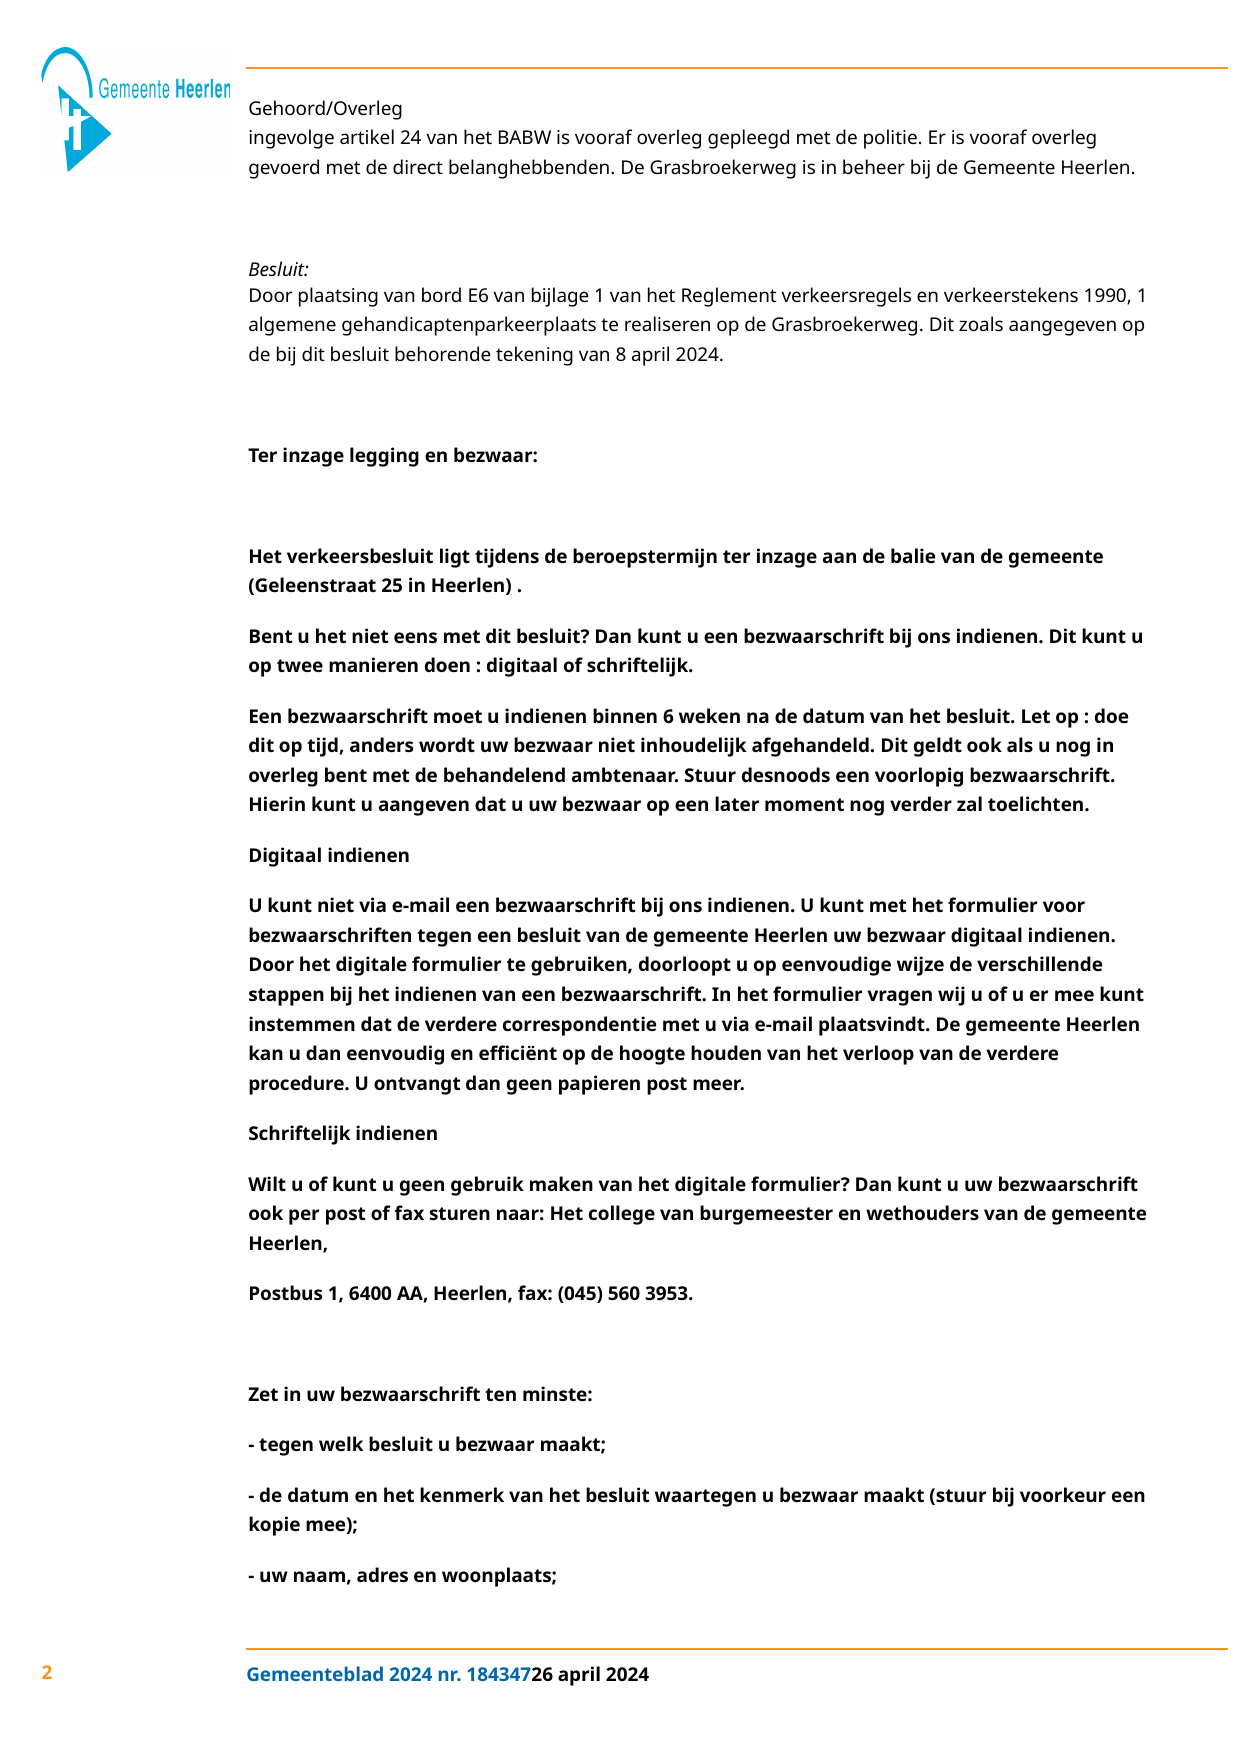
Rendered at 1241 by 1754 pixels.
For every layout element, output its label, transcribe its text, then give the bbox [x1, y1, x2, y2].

text Postbus 1, 6400 AA, Heerlen, fax: (045) 560 3953. [248, 1280, 1152, 1306]
text Schriftelijk indienen [248, 1120, 1152, 1146]
text Besluit: [248, 256, 1152, 282]
text Een bezwaarschrift moet u indienen binnen 6 weken na de datum van het besluit. Let op : doe dit op tijd, anders wordt uw bezwaar niet inhoudelijk afgehandeld. Dit geldt ook als u nog in overleg bent met de behandelend ambtenaar. Stuur desnoods een voorlopig bezwaarschrift. Hierin kunt u aangeven dat u uw bezwaar op een later moment nog verder zal toelichten. [248, 703, 1152, 817]
text Digitaal indienen [248, 842, 1152, 868]
text ingevolge artikel 24 van het BABW is vooraf overleg gepleegd met de politie. Er is vooraf overleg gevoerd met de direct belanghebbenden. De Grasbroekerweg is in beheer bij de Gemeente Heerlen. [248, 124, 1152, 180]
picture [41, 47, 59, 70]
text Het verkeersbesluit ligt tijdens de beroepstermijn ter inzage aan de balie van de gemeente (Geleenstraat 25 in Heerlen) . [248, 543, 1152, 598]
text Door plaatsing van bord E6 van bijlage 1 van het Reglement verkeersregels en verkeerstekens 1990, 1 algemene gehandicaptenparkeerplaats te realiseren op de Grasbroekerweg. Dit zoals aangegeven op de bij dit besluit behorende tekening van 8 april 2024. [248, 282, 1152, 367]
text Zet in uw bezwaarschrift ten minste: [248, 1381, 1152, 1407]
text - tegen welk besluit u bezwaar maakt; [248, 1432, 1152, 1457]
text Gehoord/Overleg [248, 95, 1152, 121]
text - uw naam, adres en woonplaats; [248, 1562, 1152, 1588]
text U kunt niet via e-mail een bezwaarschrift bij ons indienen. U kunt met het formulier voor bezwaarschriften tegen een besluit van de gemeente Heerlen uw bezwaar digitaal indienen. Door het digitale formulier te gebruiken, doorloopt u op eenvoudige wijze de verschillende stappen bij het indienen van een bezwaarschrift. In het formulier vragen wij u of u er mee kunt instemmen dat de verdere correspondentie met u via e-mail plaatsvindt. De gemeente Heerlen kan u dan eenvoudig en efficiënt op de hoogte houden van het verloop van de verdere procedure. U ontvangt dan geen papieren post meer. [248, 892, 1152, 1096]
text Bent u het niet eens met dit besluit? Dan kunt u een bezwaarschrift bij ons indienen. Dit kunt u op twee manieren doen : digitaal of schriftelijk. [248, 623, 1152, 678]
picture [41, 47, 231, 172]
text - de datum en het kenmerk van het besluit waartegen u bezwaar maakt (stuur bij voorkeur een kopie mee); [248, 1482, 1152, 1537]
text Ter inzage legging en bezwaar: [248, 442, 1152, 468]
text Wilt u of kunt u geen gebruik maken van het digitale formulier? Dan kunt u uw bezwaarschrift ook per post of fax sturen naar: Het college van burgemeester en wethouders van de gemeente Heerlen, [248, 1171, 1152, 1256]
